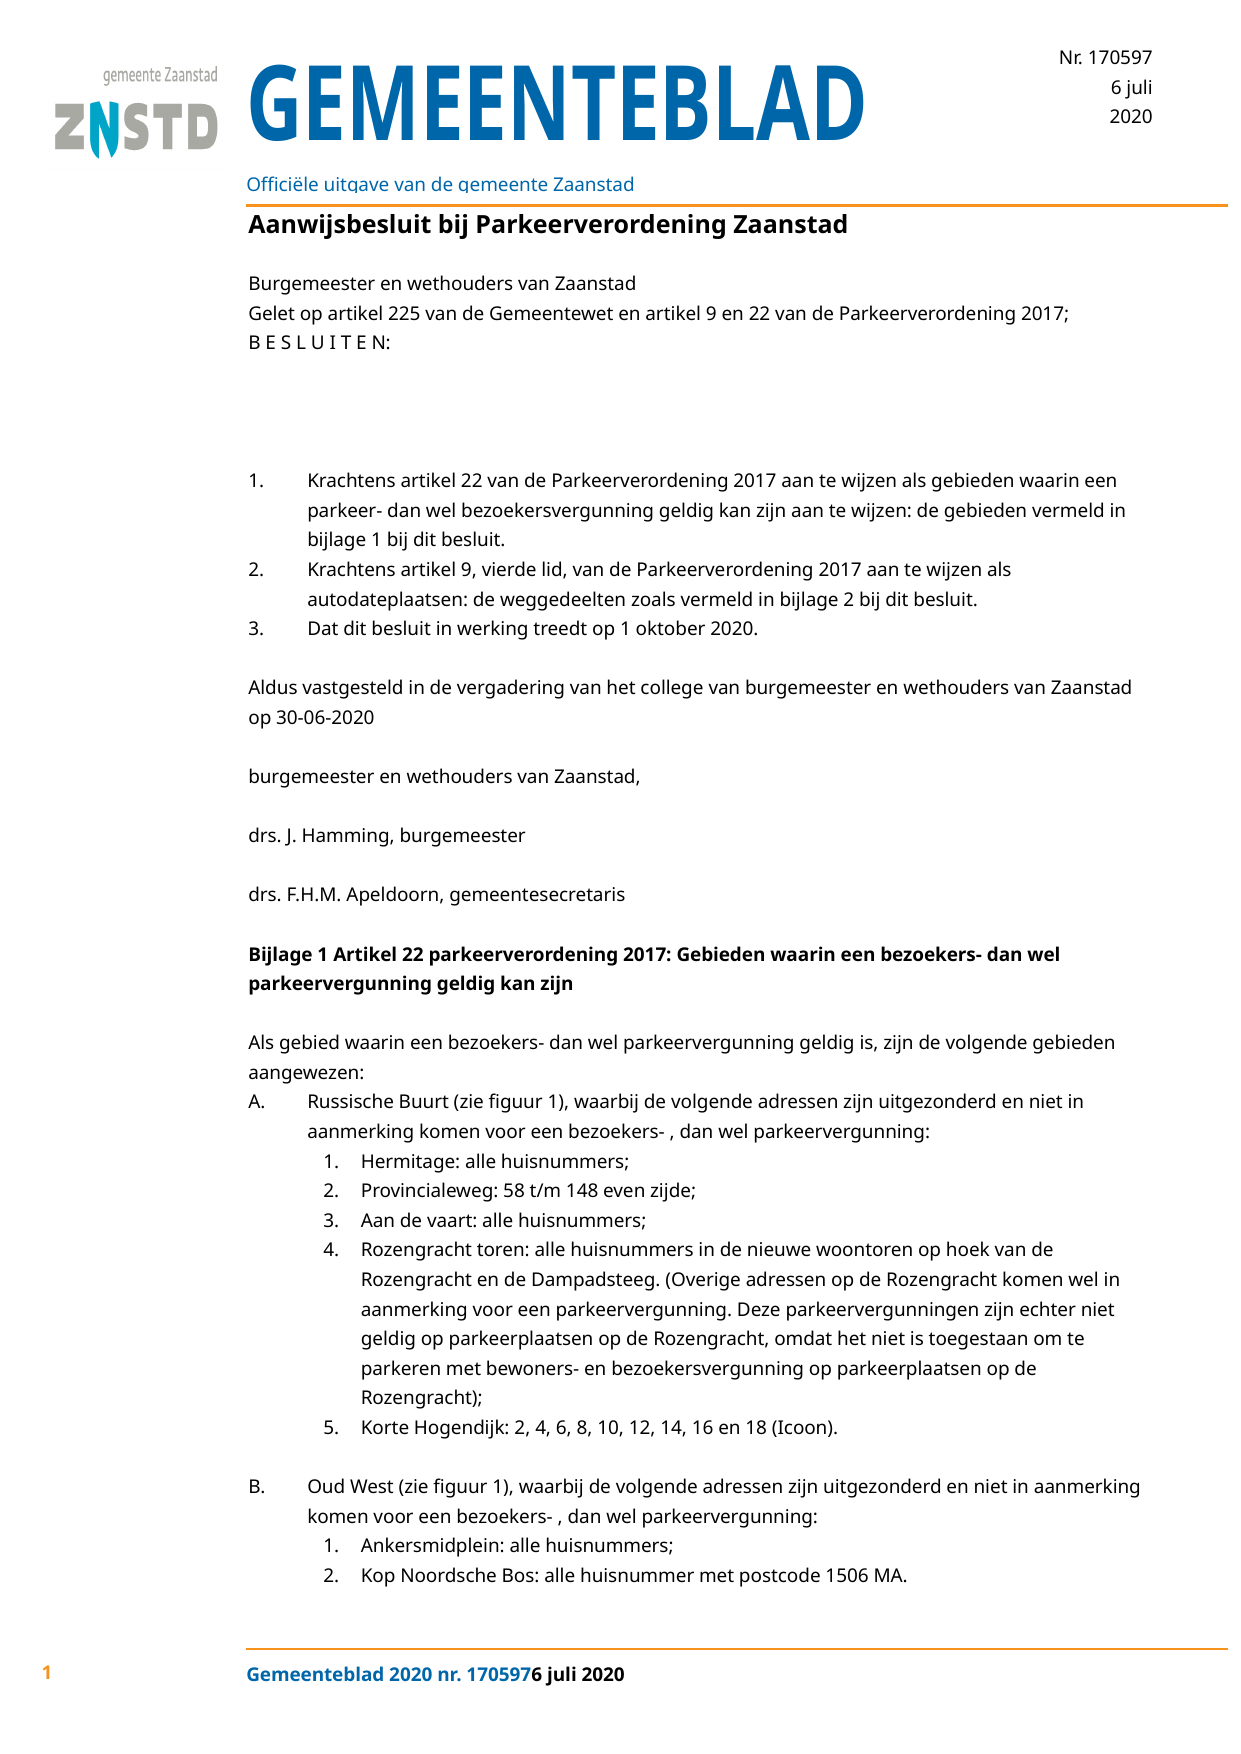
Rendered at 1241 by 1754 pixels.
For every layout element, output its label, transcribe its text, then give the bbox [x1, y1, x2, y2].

text B E S L U I T E N: [248, 329, 1152, 355]
list Aan de vaart: alle huisnummers; [323, 1207, 1152, 1233]
list Hermitage: alle huisnummers; [323, 1148, 1152, 1174]
text Bijlage 1 Artikel 22 parkeerverordening 2017: Gebieden waarin een bezoekers- dan wel parkeervergunning geldig kan zijn [248, 941, 1152, 996]
text Aanwijsbesluit bij Parkeerverordening Zaanstad [248, 207, 1152, 241]
list Kop Noordsche Bos: alle huisnummer met postcode 1506 MA. [323, 1562, 1152, 1588]
list Provincialeweg: 58 t/m 148 even zijde; [323, 1177, 1152, 1203]
text burgemeester en wethouders van Zaanstad, [248, 763, 1152, 789]
list Krachtens artikel 9, vierde lid, van de Parkeerverordening 2017 aan te wijzen als autodateplaatsen: de weggedeelten zoals vermeld in bijlage 2 bij dit besluit. [248, 556, 1152, 612]
text Gelet op artikel 225 van de Gemeentewet en artikel 9 en 22 van de Parkeerverordening 2017; [248, 300, 1152, 326]
list Krachtens artikel 22 van de Parkeerverordening 2017 aan te wijzen als gebieden waarin een parkeer- dan wel bezoekersvergunning geldig kan zijn aan te wijzen: de gebieden vermeld in bijlage 1 bij dit besluit. [248, 467, 1152, 552]
list Rozengracht toren: alle huisnummers in de nieuwe woontoren op hoek van de Rozengracht en de Dampadsteeg. (Overige adressen op de Rozengracht komen wel in aanmerking voor een parkeervergunning. Deze parkeervergunningen zijn echter niet geldig op parkeerplaatsen op de Rozengracht, omdat het niet is toegestaan om te parkeren met bewoners- en bezoekersvergunning op parkeerplaatsen op de Rozengracht); [323, 1237, 1152, 1410]
list Russische Buurt (zie figuur 1), waarbij de volgende adressen zijn uitgezonderd en niet in aanmerking komen voor een bezoekers- , dan wel parkeervergunning: [248, 1089, 1152, 1144]
picture [41, 47, 231, 172]
list Dat dit besluit in werking treedt op 1 oktober 2020. [248, 615, 1152, 641]
text drs. J. Hamming, burgemeester [248, 822, 1152, 848]
text Aldus vastgesteld in de vergadering van het college van burgemeester en wethouders van Zaanstad op 30-06-2020 [248, 674, 1152, 730]
list Korte Hogendijk: 2, 4, 6, 8, 10, 12, 14, 16 en 18 (Icoon). [323, 1414, 1152, 1440]
text Als gebied waarin een bezoekers- dan wel parkeervergunning geldig is, zijn de volgende gebieden aangewezen: [248, 1029, 1152, 1085]
list Ankersmidplein: alle huisnummers; [323, 1532, 1152, 1558]
text Burgemeester en wethouders van Zaanstad [248, 270, 1152, 296]
text drs. F.H.M. Apeldoorn, gemeentesecretaris [248, 882, 1152, 907]
list Oud West (zie figuur 1), waarbij de volgende adressen zijn uitgezonderd en niet in aanmerking komen voor een bezoekers- , dan wel parkeervergunning: [248, 1473, 1152, 1529]
